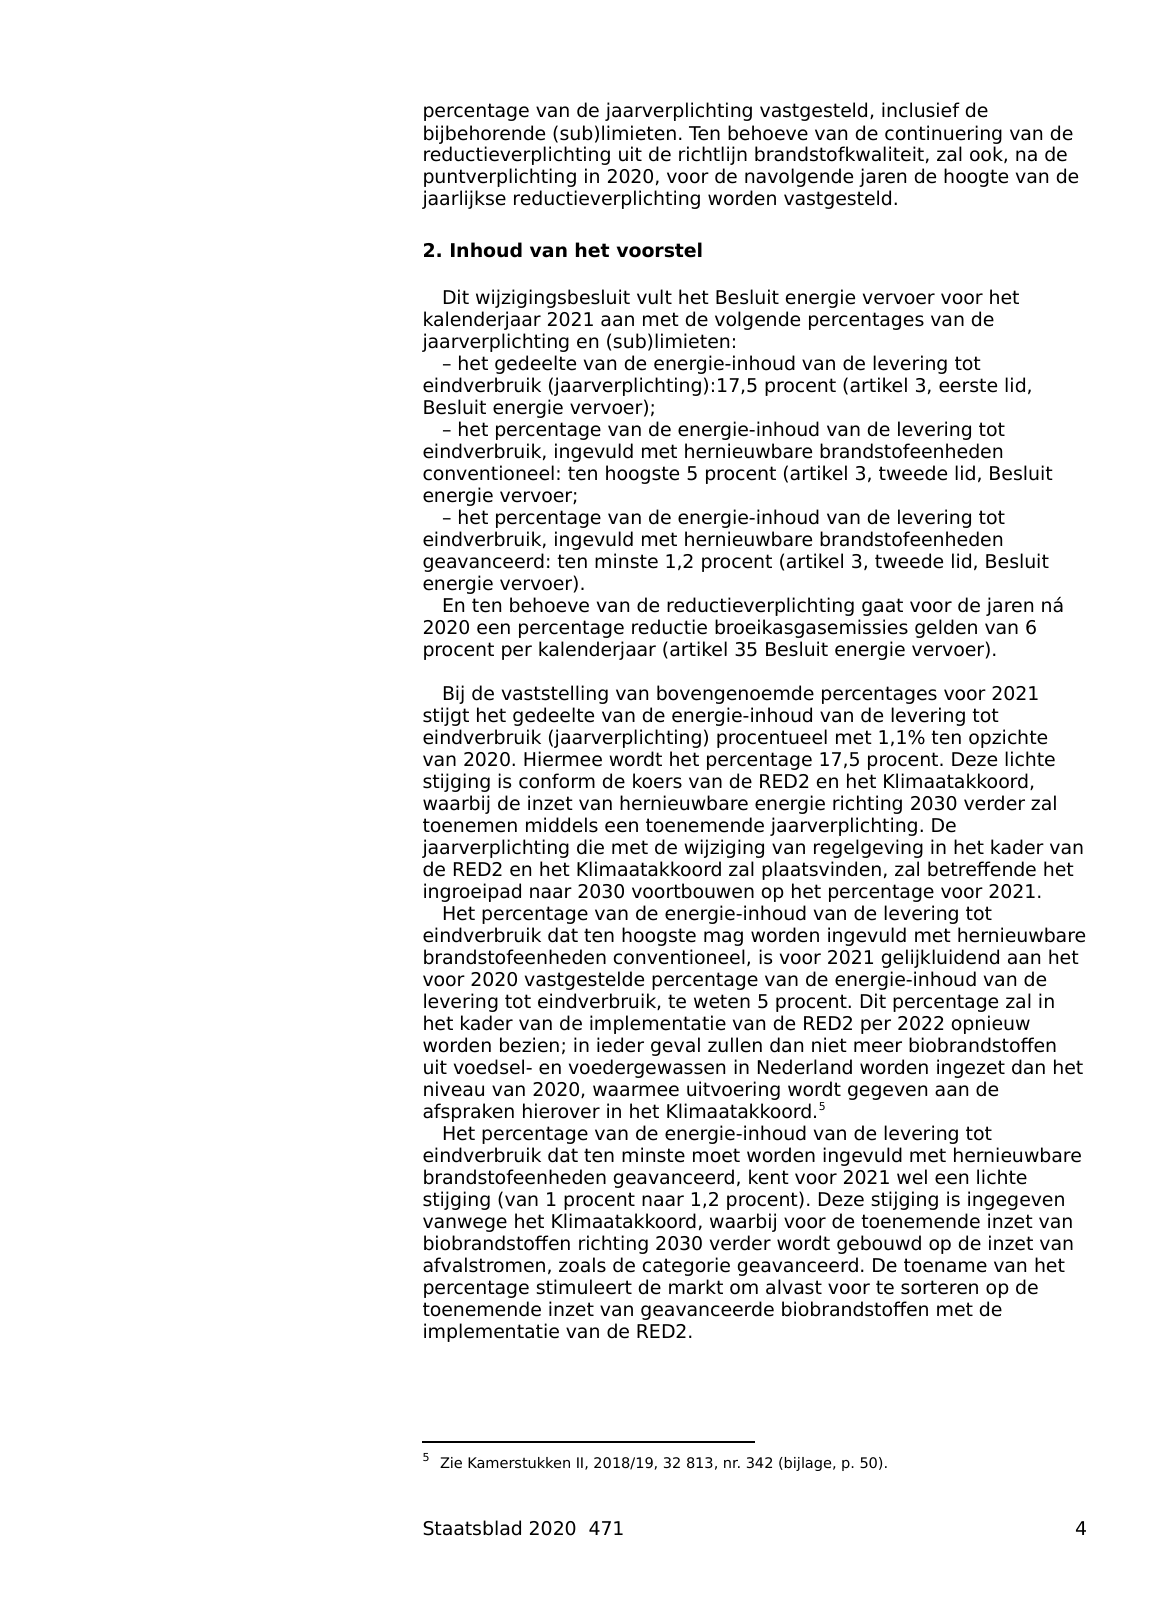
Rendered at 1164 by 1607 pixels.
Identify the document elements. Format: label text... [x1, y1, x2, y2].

text Het percentage van de energie-inhoud van de levering tot eindverbruik dat ten hoogste mag worden ingevuld met hernieuwbare brandstofeenheden conventioneel, is voor 2021 gelijkluidend aan het voor 2020 vastgestelde percentage van de energie-inhoud van de levering tot eindverbruik, te weten 5 procent. Dit percentage zal in het kader van de implementatie van de RED2 per 2022 opnieuw worden bezien; in ieder geval zullen dan niet meer biobrandstoffen uit voedsel- en voedergewassen in Nederland worden ingezet dan het niveau van 2020, waarmee uitvoering wordt gegeven aan de afspraken hierover in het Klimaatakkoord. [422, 903, 1087, 1123]
text En ten behoeve van de reductieverplichting gaat voor de jaren ná 2020 een percentage reductie broeikasgasemissies gelden van 6 procent per kalenderjaar (artikel 35 Besluit energie vervoer). [422, 595, 1087, 661]
text Het percentage van de energie-inhoud van de levering tot eindverbruik dat ten minste moet worden ingevuld met hernieuwbare brandstofeenheden geavanceerd, kent voor 2021 wel een lichte stijging (van 1 procent naar 1,2 procent). Deze stijging is ingegeven vanwege het Klimaatakkoord, waarbij voor de toenemende inzet van biobrandstoffen richting 2030 verder wordt gebouwd op de inzet van afvalstromen, zoals de categorie geavanceerd. De toename van het percentage stimuleert de markt om alvast voor te sorteren op de toenemende inzet van geavanceerde biobrandstoffen met de implementatie van de RED2. [422, 1123, 1087, 1342]
text – het gedeelte van de energie-inhoud van de levering tot eindverbruik (jaarverplichting):17,5 procent (artikel 3, eerste lid, Besluit energie vervoer); [422, 353, 1087, 419]
text – het percentage van de energie-inhoud van de levering tot eindverbruik, ingevuld met hernieuwbare brandstofeenheden conventioneel: ten hoogste 5 procent (artikel 3, tweede lid, Besluit energie vervoer; [422, 419, 1087, 507]
text Bij de vaststelling van bovengenoemde percentages voor 2021 stijgt het gedeelte van de energie-inhoud van de levering tot eindverbruik (jaarverplichting) procentueel met 1,1% ten opzichte van 2020. Hiermee wordt het percentage 17,5 procent. Deze lichte stijging is conform de koers van de RED2 en het Klimaatakkoord, waarbij de inzet van hernieuwbare energie richting 2030 verder zal toenemen middels een toenemende jaarverplichting. De jaarverplichting die met de wijziging van regelgeving in het kader van de RED2 en het Klimaatakkoord zal plaatsvinden, zal betreffende het ingroeipad naar 2030 voortbouwen op het percentage voor 2021. [422, 683, 1087, 903]
subtitle 2. Inhoud van het voorstel [422, 240, 1087, 262]
text percentage van de jaarverplichting vastgesteld, inclusief de bijbehorende (sub)limieten. Ten behoeve van de continuering van de reductieverplichting uit de richtlijn brandstofkwaliteit, zal ook, na de puntverplichting in 2020, voor de navolgende jaren de hoogte van de jaarlijkse reductieverplichting worden vastgesteld. [422, 100, 1087, 210]
text – het percentage van de energie-inhoud van de levering tot eindverbruik, ingevuld met hernieuwbare brandstofeenheden geavanceerd: ten minste 1,2 procent (artikel 3, tweede lid, Besluit energie vervoer). [422, 507, 1087, 595]
text Zie Kamerstukken II, 2018/19, 32 813, nr. 342 (bijlage, p. 50). [422, 1451, 1087, 1473]
text Dit wijzigingsbesluit vult het Besluit energie vervoer voor het kalenderjaar 2021 aan met de volgende percentages van de jaarverplichting en (sub)limieten: [422, 287, 1087, 353]
